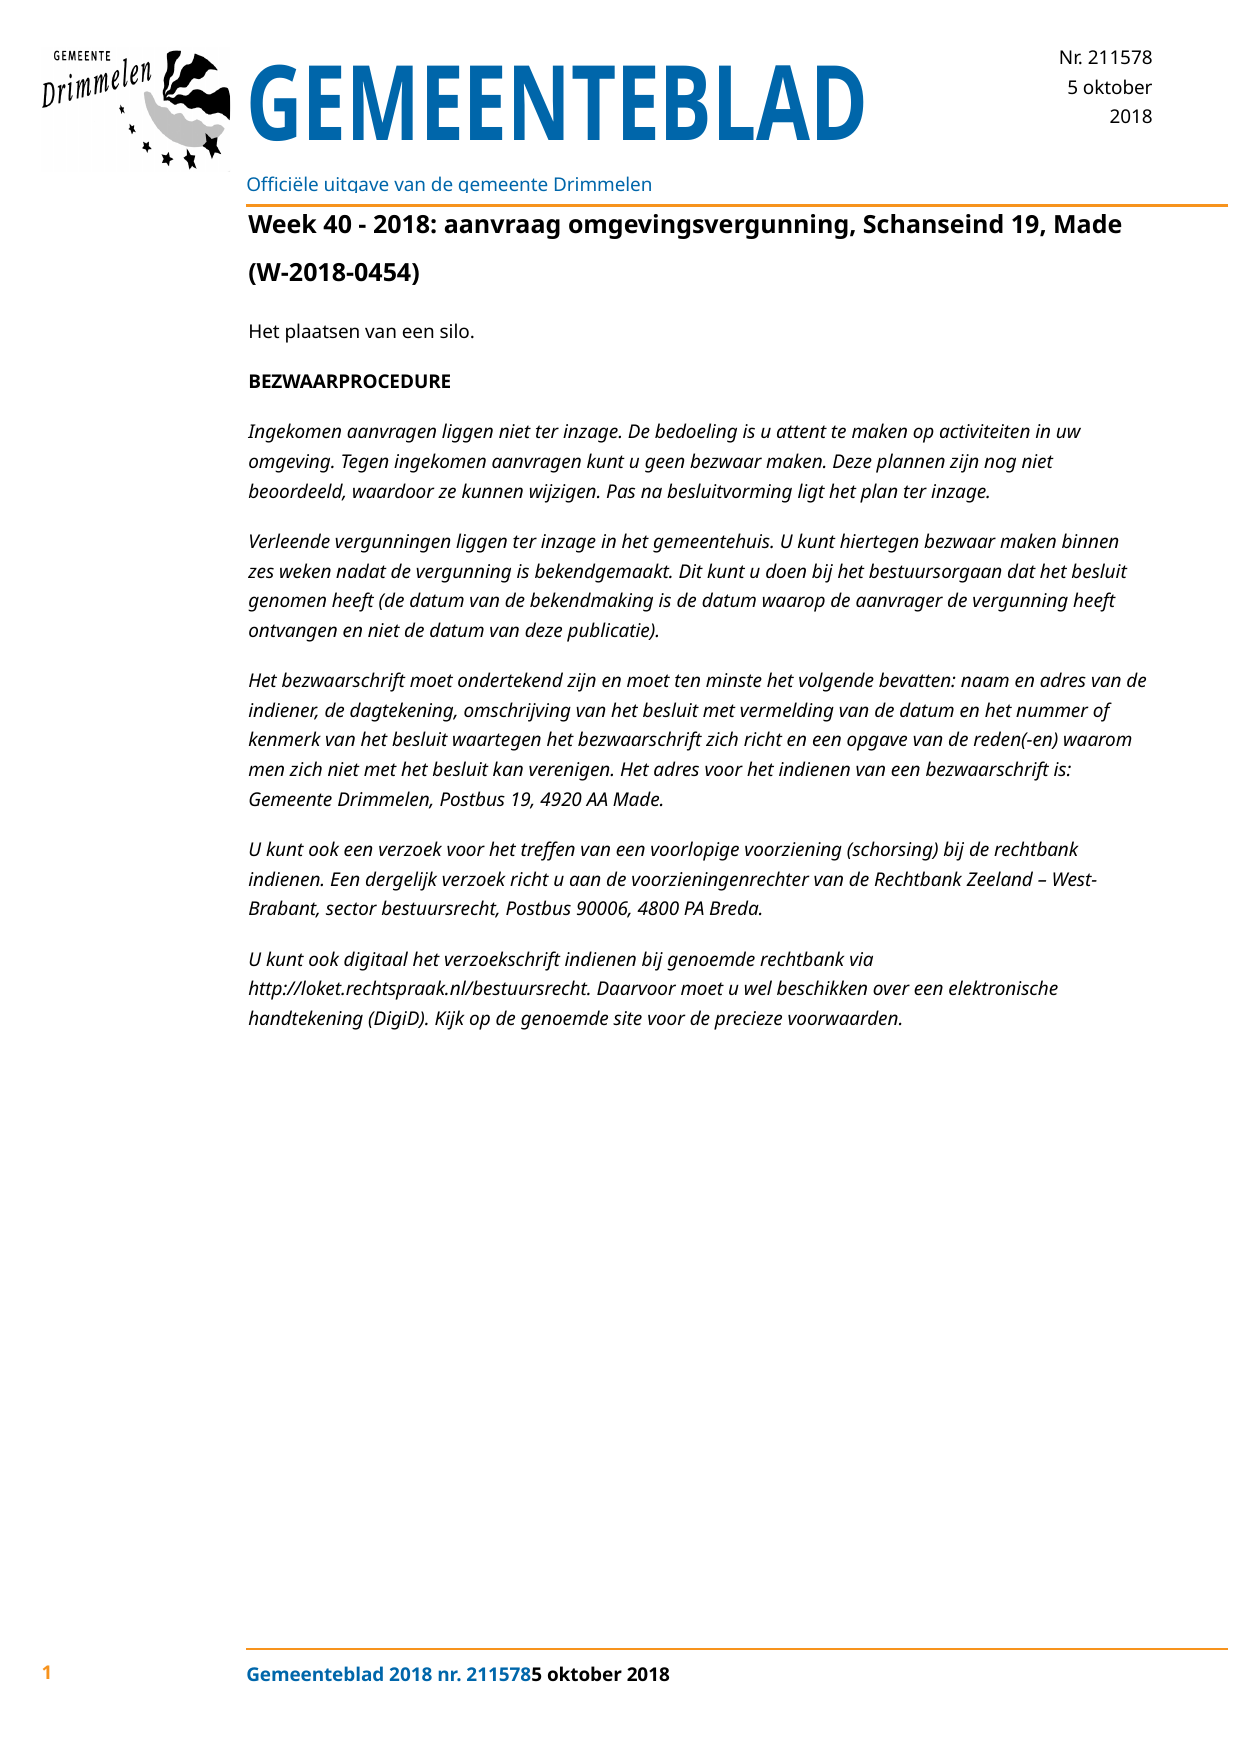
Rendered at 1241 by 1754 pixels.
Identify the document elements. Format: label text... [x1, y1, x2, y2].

picture [41, 47, 231, 172]
text Het plaatsen van een silo. [248, 318, 1152, 344]
text BEZWAARPROCEDURE [248, 368, 1152, 394]
text Week 40 - 2018: aanvraag omgevingsvergunning, Schanseind 19, Made (W-2018-0454) [248, 207, 1152, 288]
text U kunt ook een verzoek voor het treffen van een voorlopige voorziening (schorsing) bij de rechtbank indienen. Een dergelijk verzoek richt u aan de voorzieningenrechter van de Rechtbank Zeeland – West-Brabant, sector bestuursrecht, Postbus 90006, 4800 PA Breda. [248, 836, 1152, 921]
text Ingekomen aanvragen liggen niet ter inzage. De bedoeling is u attent te maken op activiteiten in uw omgeving. Tegen ingekomen aanvragen kunt u geen bezwaar maken. Deze plannen zijn nog niet beoordeeld, waardoor ze kunnen wijzigen. Pas na besluitvorming ligt het plan ter inzage. [248, 419, 1152, 504]
text Verleende vergunningen liggen ter inzage in het gemeentehuis. U kunt hiertegen bezwaar maken binnen zes weken nadat de vergunning is bekendgemaakt. Dit kunt u doen bij het bestuursorgaan dat het besluit genomen heeft (de datum van de bekendmaking is de datum waarop de aanvrager de vergunning heeft ontvangen en niet de datum van deze publicatie). [248, 528, 1152, 643]
text Het bezwaarschrift moet ondertekend zijn en moet ten minste het volgende bevatten: naam en adres van de indiener, de dagtekening, omschrijving van het besluit met vermelding van de datum en het nummer of kenmerk van het besluit waartegen het bezwaarschrift zich richt en een opgave van de reden(-en) waarom men zich niet met het besluit kan verenigen. Het adres voor het indienen van een bezwaarschrift is: Gemeente Drimmelen, Postbus 19, 4920 AA Made. [248, 667, 1152, 812]
text U kunt ook digitaal het verzoekschrift indienen bij genoemde rechtbank via http://loket.rechtspraak.nl/bestuursrecht. Daarvoor moet u wel beschikken over een elektronische handtekening (DigiD). Kijk op de genoemde site voor de precieze voorwaarden. [248, 946, 1152, 1031]
